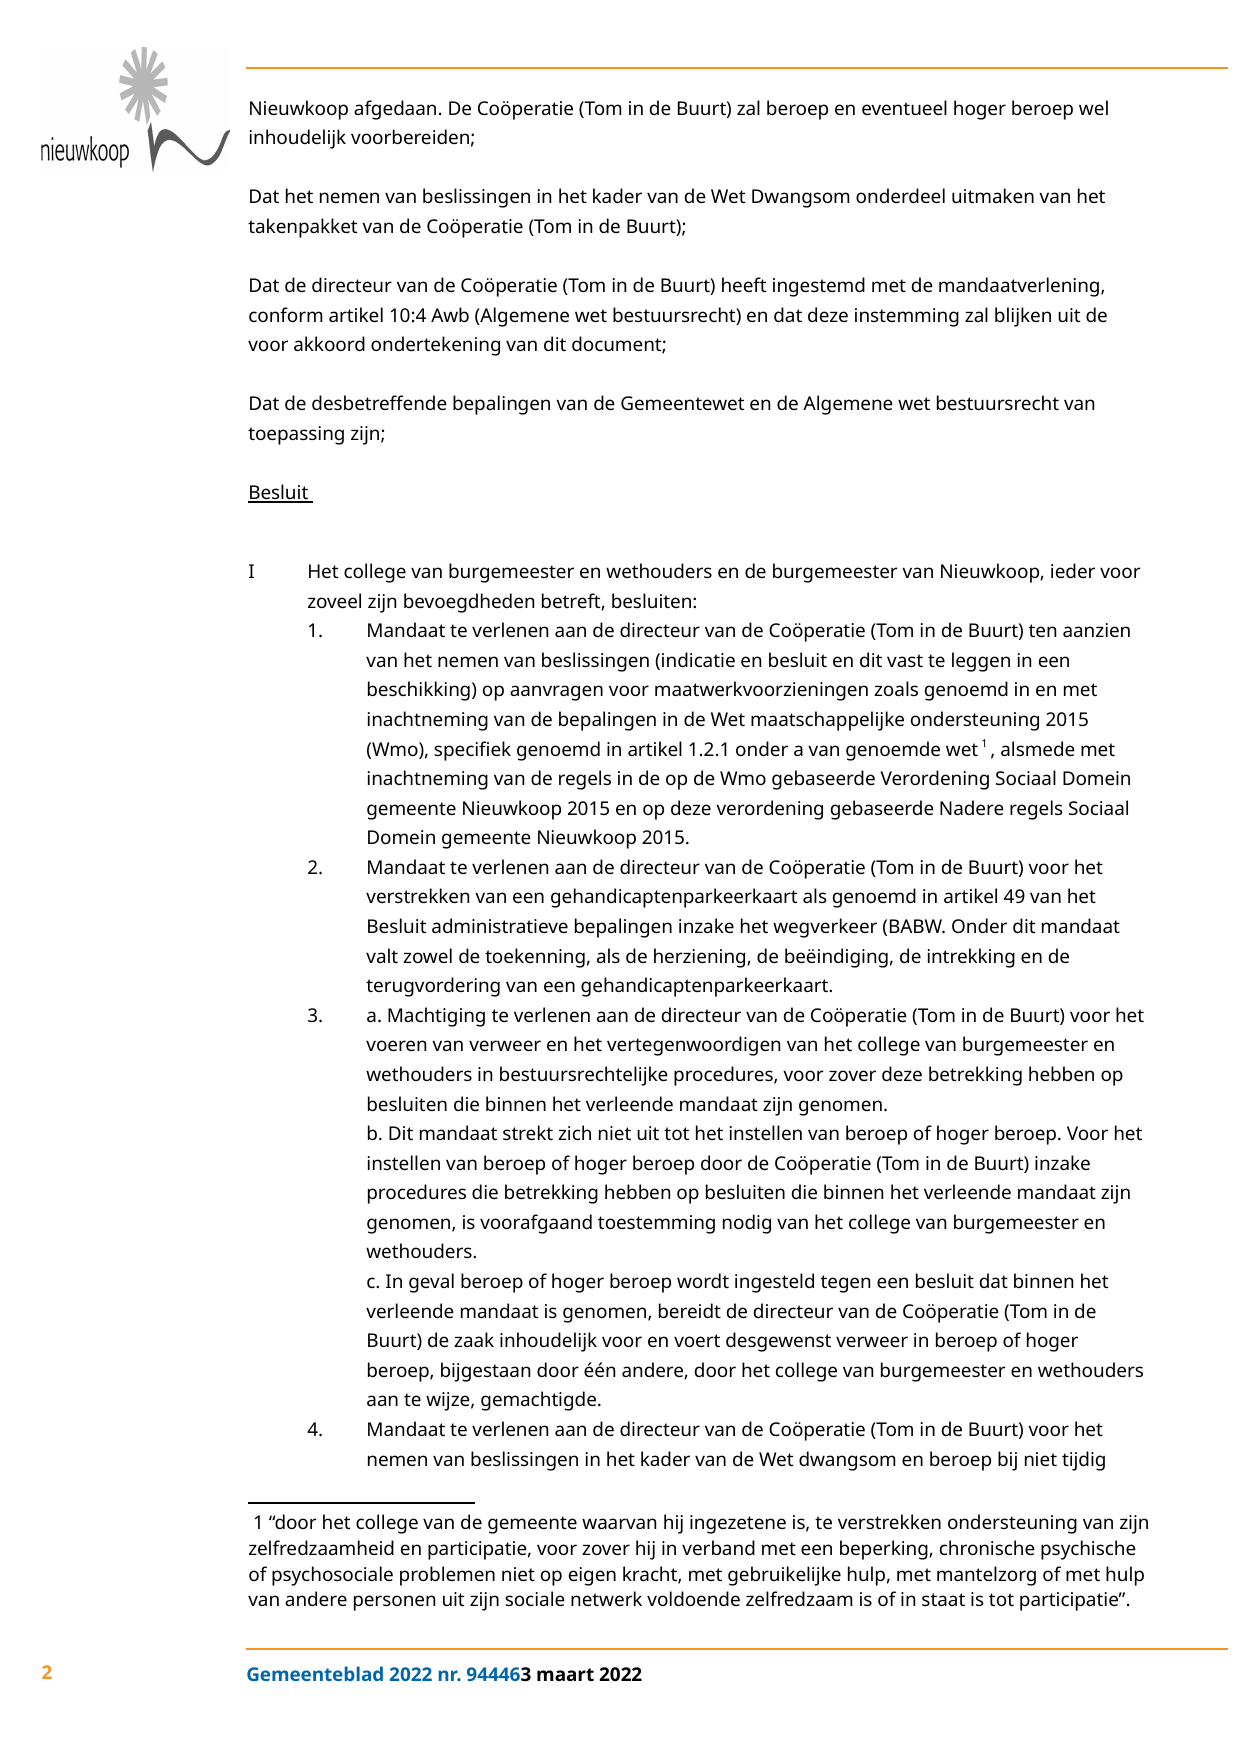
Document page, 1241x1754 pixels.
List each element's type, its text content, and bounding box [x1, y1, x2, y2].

list Het college van burgemeester en wethouders en de burgemeester van Nieuwkoop, ieder voor zoveel zijn bevoegdheden betreft, besluiten: [248, 558, 1152, 613]
list a. Machtiging te verlenen aan de directeur van de Coöperatie (Tom in de Buurt) voor het voeren van verweer en het vertegenwoordigen van het college van burgemeester en wethouders in bestuursrechtelijke procedures, voor zover deze betrekking hebben op besluiten die binnen het verleende mandaat zijn genomen. [307, 1002, 1152, 1116]
list Mandaat te verlenen aan de directeur van de Coöperatie (Tom in de Buurt) voor het verstrekken van een gehandicaptenparkeerkaart als genoemd in artikel 49 van het Besluit administratieve bepalingen inzake het wegverkeer (BABW. Onder dit mandaat valt zowel de toekenning, als de herziening, de beëindiging, de intrekking en de terugvordering van een gehandicaptenparkeerkaart. [307, 854, 1152, 998]
text Besluit [248, 479, 1152, 505]
text Nieuwkoop afgedaan. De Coöperatie (Tom in de Buurt) zal beroep en eventueel hoger beroep wel inhoudelijk voorbereiden; [248, 95, 1152, 150]
text Dat de directeur van de Coöperatie (Tom in de Buurt) heeft ingestemd met de mandaatverlening, conform artikel 10:4 Awb (Algemene wet bestuursrecht) en dat deze instemming zal blijken uit de voor akkoord ondertekening van dit document; [248, 272, 1152, 357]
list Mandaat te verlenen aan de directeur van de Coöperatie (Tom in de Buurt) ten aanzien van het nemen van beslissingen (indicatie en besluit en dit vast te leggen in een beschikking) op aanvragen voor maatwerkvoorzieningen zoals genoemd in en met inachtneming van de bepalingen in de Wet maatschappelijke ondersteuning 2015 (Wmo), specifiek genoemd in artikel 1.2.1 onder a van genoemde wet, alsmede met inachtneming van de regels in de op de Wmo gebaseerde Verordening Sociaal Domein gemeente Nieuwkoop 2015 en op deze verordening gebaseerde Nadere regels Sociaal Domein gemeente Nieuwkoop 2015. [307, 617, 1152, 850]
list c. In geval beroep of hoger beroep wordt ingesteld tegen een besluit dat binnen het verleende mandaat is genomen, bereidt de directeur van de Coöperatie (Tom in de Buurt) de zaak inhoudelijk voor en voert desgewenst verweer in beroep of hoger beroep, bijgestaan door één andere, door het college van burgemeester en wethouders aan te wijze, gemachtigde. [307, 1268, 1152, 1412]
picture [41, 47, 231, 172]
text Dat het nemen van beslissingen in het kader van de Wet Dwangsom onderdeel uitmaken van het takenpakket van de Coöperatie (Tom in de Buurt); [248, 183, 1152, 239]
list b. Dit mandaat strekt zich niet uit tot het instellen van beroep of hoger beroep. Voor het instellen van beroep of hoger beroep door de Coöperatie (Tom in de Buurt) inzake procedures die betrekking hebben op besluiten die binnen het verleende mandaat zijn genomen, is voorafgaand toestemming nodig van het college van burgemeester en wethouders. [307, 1120, 1152, 1264]
list Mandaat te verlenen aan de directeur van de Coöperatie (Tom in de Buurt) voor het nemen van beslissingen in het kader van de Wet dwangsom en beroep bij niet tijdig [307, 1416, 1152, 1471]
text Dat de desbetreffende bepalingen van de Gemeentewet en de Algemene wet bestuursrecht van toepassing zijn; [248, 391, 1152, 446]
list “door het college van de gemeente waarvan hij ingezetene is, te verstrekken ondersteuning van zijn zelfredzaamheid en participatie, voor zover hij in verband met een beperking, chronische psychische of psychosociale problemen niet op eigen kracht, met gebruikelijke hulp, met mantelzorg of met hulp van andere personen uit zijn sociale netwerk voldoende zelfredzaam is of in staat is tot participatie”. [248, 1509, 1152, 1612]
